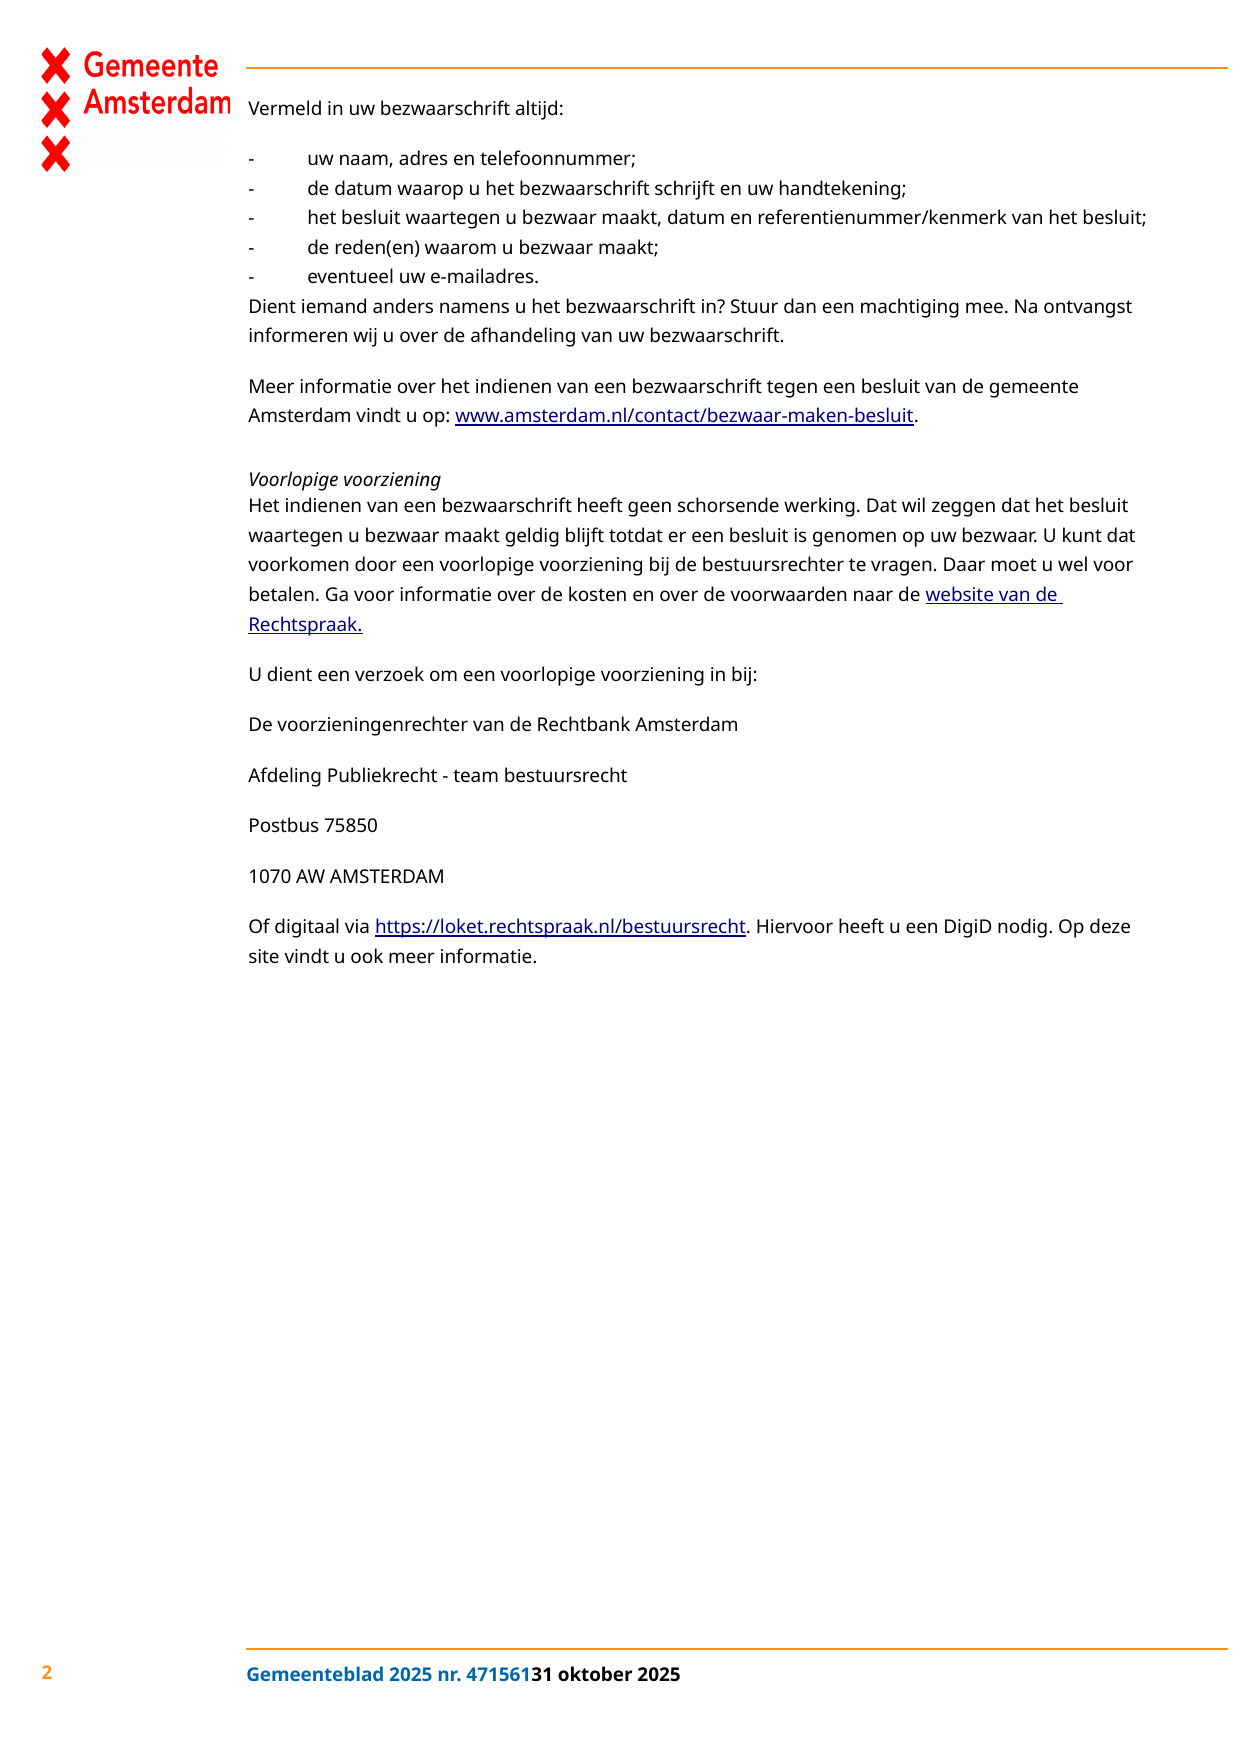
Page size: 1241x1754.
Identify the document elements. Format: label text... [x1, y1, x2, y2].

list de datum waarop u het bezwaarschrift schrijft en uw handtekening; [248, 175, 1152, 201]
picture [41, 47, 231, 172]
text 1070 AW AMSTERDAM [248, 863, 1152, 888]
text Afdeling Publiekrecht - team bestuursrecht [248, 762, 1152, 788]
text Het indienen van een bezwaarschrift heeft geen schorsende werking. Dat wil zeggen dat het besluit waartegen u bezwaar maakt geldig blijft totdat er een besluit is genomen op uw bezwaar. U kunt dat voorkomen door een voorlopige voorziening bij de bestuursrechter te vragen. Daar moet u wel voor betalen. Ga voor informatie over de kosten en over de voorwaarden naar de website van de Rechtspraak. [248, 492, 1152, 636]
text Voorlopige voorziening [248, 467, 1152, 492]
text De voorzieningenrechter van de Rechtbank Amsterdam [248, 712, 1152, 737]
text U dient een verzoek om een voorlopige voorziening in bij: [248, 661, 1152, 687]
text Dient iemand anders namens u het bezwaarschrift in? Stuur dan een machtiging mee. Na ontvangst informeren wij u over de afhandeling van uw bezwaarschrift. [248, 293, 1152, 348]
list de reden(en) waarom u bezwaar maakt; [248, 234, 1152, 260]
list het besluit waartegen u bezwaar maakt, datum en referentienummer/kenmerk van het besluit; [248, 204, 1152, 230]
text Vermeld in uw bezwaarschrift altijd: [248, 95, 1152, 121]
text Of digitaal via https://loket.rechtspraak.nl/bestuursrecht. Hiervoor heeft u een DigiD nodig. Op deze site vindt u ook meer informatie. [248, 913, 1152, 968]
list uw naam, adres en telefoonnummer; [248, 145, 1152, 171]
list eventueel uw e-mailadres. [248, 263, 1152, 289]
text Meer informatie over het indienen van een bezwaarschrift tegen een besluit van de gemeente Amsterdam vindt u op: www.amsterdam.nl/contact/bezwaar-maken-besluit. [248, 373, 1152, 428]
text Postbus 75850 [248, 812, 1152, 838]
